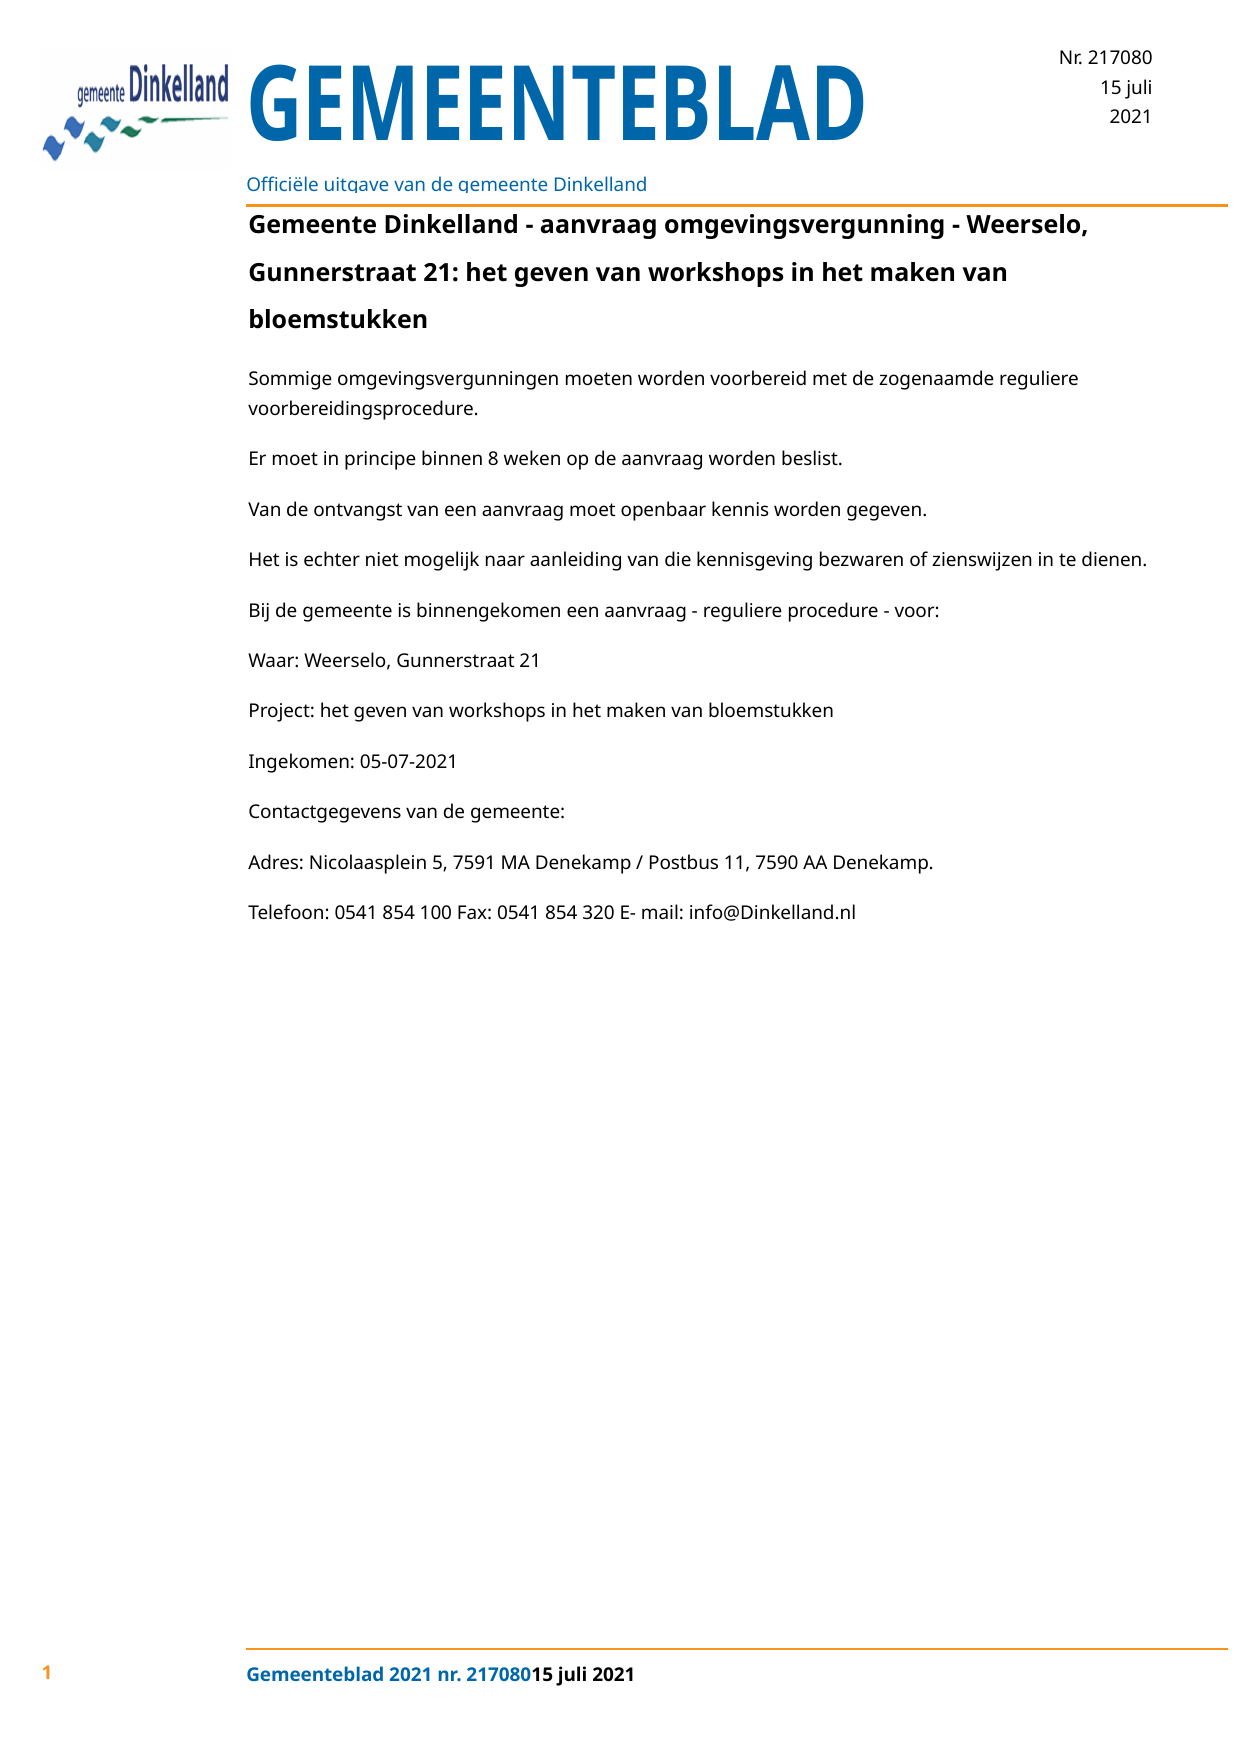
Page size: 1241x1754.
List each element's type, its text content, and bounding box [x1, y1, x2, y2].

text Sommige omgevingsvergunningen moeten worden voorbereid met de zogenaamde reguliere voorbereidingsprocedure. [248, 366, 1152, 421]
text Waar: Weerselo, Gunnerstraat 21 [248, 647, 1152, 673]
text Contactgegevens van de gemeente: [248, 798, 1152, 824]
text Van de ontvangst van een aanvraag moet openbaar kennis worden gegeven. [248, 496, 1152, 522]
text Het is echter niet mogelijk naar aanleiding van die kennisgeving bezwaren of zienswijzen in te dienen. [248, 546, 1152, 572]
text Project: het geven van workshops in het maken van bloemstukken [248, 698, 1152, 723]
text Ingekomen: 05-07-2021 [248, 748, 1152, 774]
text Bij de gemeente is binnengekomen een aanvraag - reguliere procedure - voor: [248, 597, 1152, 622]
picture [41, 47, 231, 172]
text Telefoon: 0541 854 100 Fax: 0541 854 320 E- mail: info@Dinkelland.nl [248, 899, 1152, 925]
text Er moet in principe binnen 8 weken op de aanvraag worden beslist. [248, 446, 1152, 471]
text Adres: Nicolaasplein 5, 7591 MA Denekamp / Postbus 11, 7590 AA Denekamp. [248, 849, 1152, 874]
text Gemeente Dinkelland - aanvraag omgevingsvergunning - Weerselo, Gunnerstraat 21: het geven van workshops in het maken van bloemstukken [248, 207, 1152, 336]
